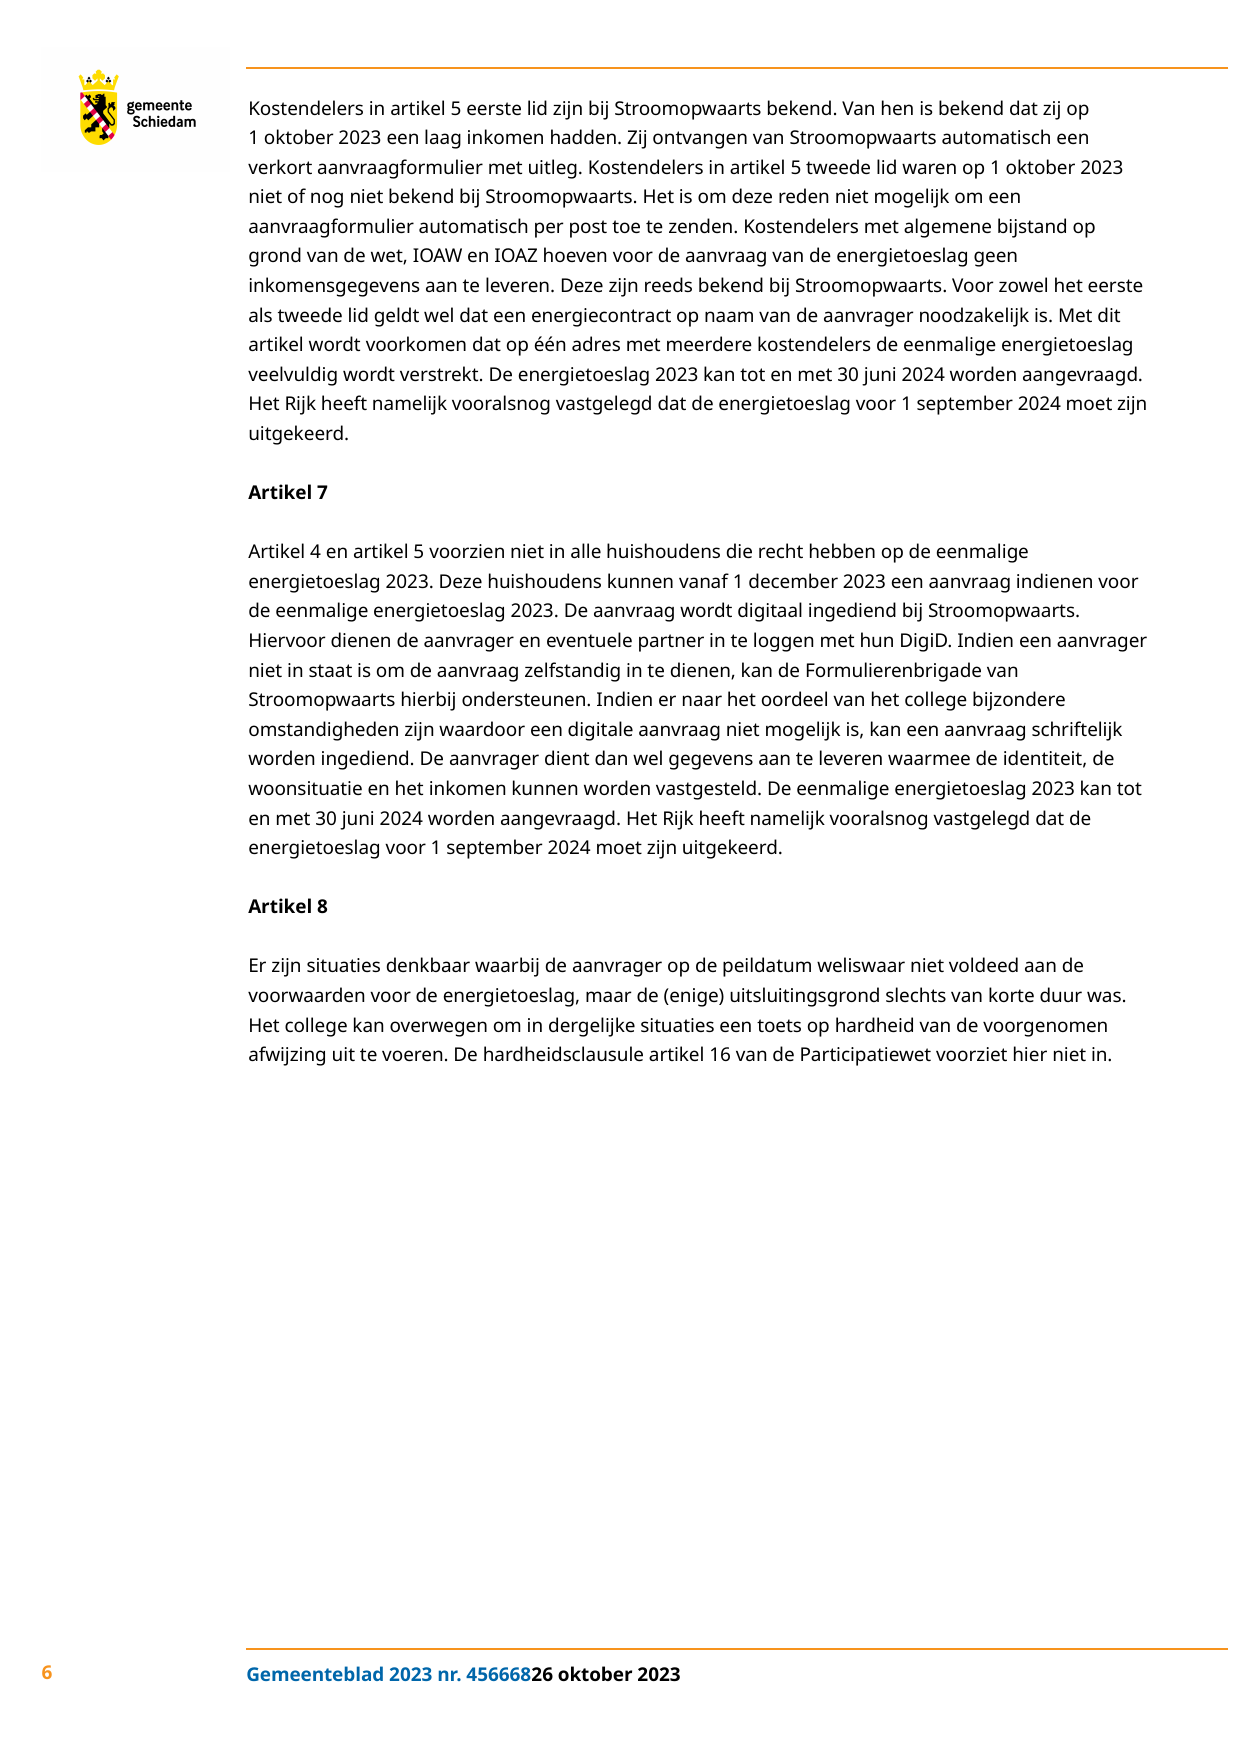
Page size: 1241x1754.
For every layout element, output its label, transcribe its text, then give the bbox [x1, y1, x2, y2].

text Er zijn situaties denkbaar waarbij de aanvrager op de peildatum weliswaar niet voldeed aan de voorwaarden voor de energietoeslag, maar de (enige) uitsluitingsgrond slechts van korte duur was. Het college kan overwegen om in dergelijke situaties een toets op hardheid van de voorgenomen afwijzing uit te voeren. De hardheidsclausule artikel 16 van de Participatiewet voorziet hier niet in. [248, 953, 1152, 1067]
picture [41, 47, 231, 172]
text Artikel 8 [248, 893, 1152, 919]
text Kostendelers in artikel 5 eerste lid zijn bij Stroomopwaarts bekend. Van hen is bekend dat zij op [248, 95, 1152, 121]
text Artikel 4 en artikel 5 voorzien niet in alle huishoudens die recht hebben op de eenmalige energietoeslag 2023. Deze huishoudens kunnen vanaf 1 december 2023 een aanvraag indienen voor de eenmalige energietoeslag 2023. De aanvraag wordt digitaal ingediend bij Stroomopwaarts. Hiervoor dienen de aanvrager en eventuele partner in te loggen met hun DigiD. Indien een aanvrager niet in staat is om de aanvraag zelfstandig in te dienen, kan de Formulierenbrigade van Stroomopwaarts hierbij ondersteunen. Indien er naar het oordeel van het college bijzondere omstandigheden zijn waardoor een digitale aanvraag niet mogelijk is, kan een aanvraag schriftelijk worden ingediend. De aanvrager dient dan wel gegevens aan te leveren waarmee de identiteit, de woonsituatie en het inkomen kunnen worden vastgesteld. De eenmalige energietoeslag 2023 kan tot en met 30 juni 2024 worden aangevraagd. Het Rijk heeft namelijk vooralsnog vastgelegd dat de energietoeslag voor 1 september 2024 moet zijn uitgekeerd. [248, 538, 1152, 860]
text 1 oktober 2023 een laag inkomen hadden. Zij ontvangen van Stroomopwaarts automatisch een verkort aanvraagformulier met uitleg. Kostendelers in artikel 5 tweede lid waren op 1 oktober 2023 niet of nog niet bekend bij Stroomopwaarts. Het is om deze reden niet mogelijk om een aanvraagformulier automatisch per post toe te zenden. Kostendelers met algemene bijstand op grond van de wet, IOAW en IOAZ hoeven voor de aanvraag van de energietoeslag geen inkomensgegevens aan te leveren. Deze zijn reeds bekend bij Stroomopwaarts. Voor zowel het eerste als tweede lid geldt wel dat een energiecontract op naam van de aanvrager noodzakelijk is. Met dit artikel wordt voorkomen dat op één adres met meerdere kostendelers de eenmalige energietoeslag veelvuldig wordt verstrekt. De energietoeslag 2023 kan tot en met 30 juni 2024 worden aangevraagd. Het Rijk heeft namelijk vooralsnog vastgelegd dat de energietoeslag voor 1 september 2024 moet zijn uitgekeerd. [248, 124, 1152, 446]
text Artikel 7 [248, 479, 1152, 505]
